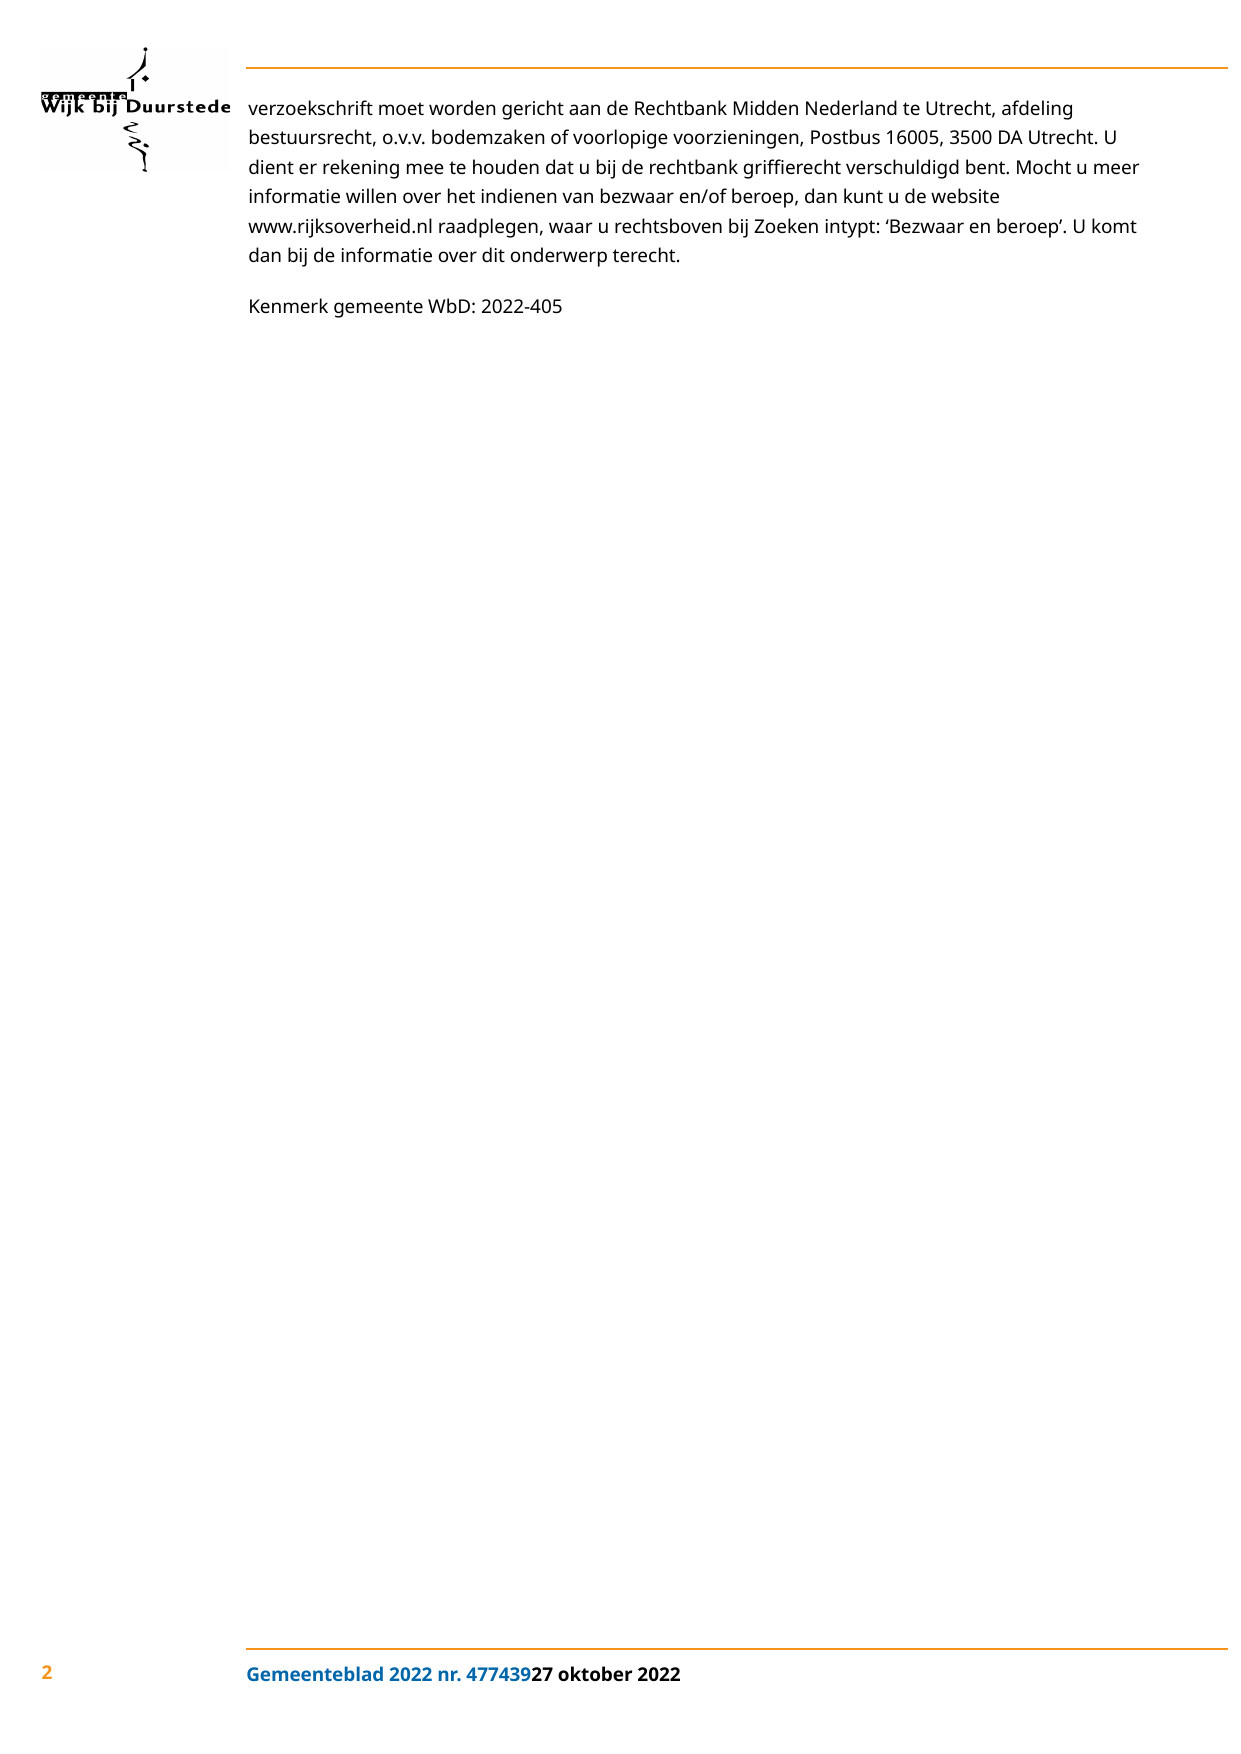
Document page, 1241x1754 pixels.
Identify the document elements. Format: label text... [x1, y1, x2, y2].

picture [41, 47, 231, 172]
text Kenmerk gemeente WbD: 2022-405 [248, 293, 1152, 319]
text verzoekschrift moet worden gericht aan de Rechtbank Midden Nederland te Utrecht, afdeling bestuursrecht, o.v.v. bodemzaken of voorlopige voorzieningen, Postbus 16005, 3500 DA Utrecht. U dient er rekening mee te houden dat u bij de rechtbank griffierecht verschuldigd bent. Mocht u meer informatie willen over het indienen van bezwaar en/of beroep, dan kunt u de website www.rijksoverheid.nl raadplegen, waar u rechtsboven bij Zoeken intypt: ‘Bezwaar en beroep’. U komt dan bij de informatie over dit onderwerp terecht. [248, 95, 1152, 268]
